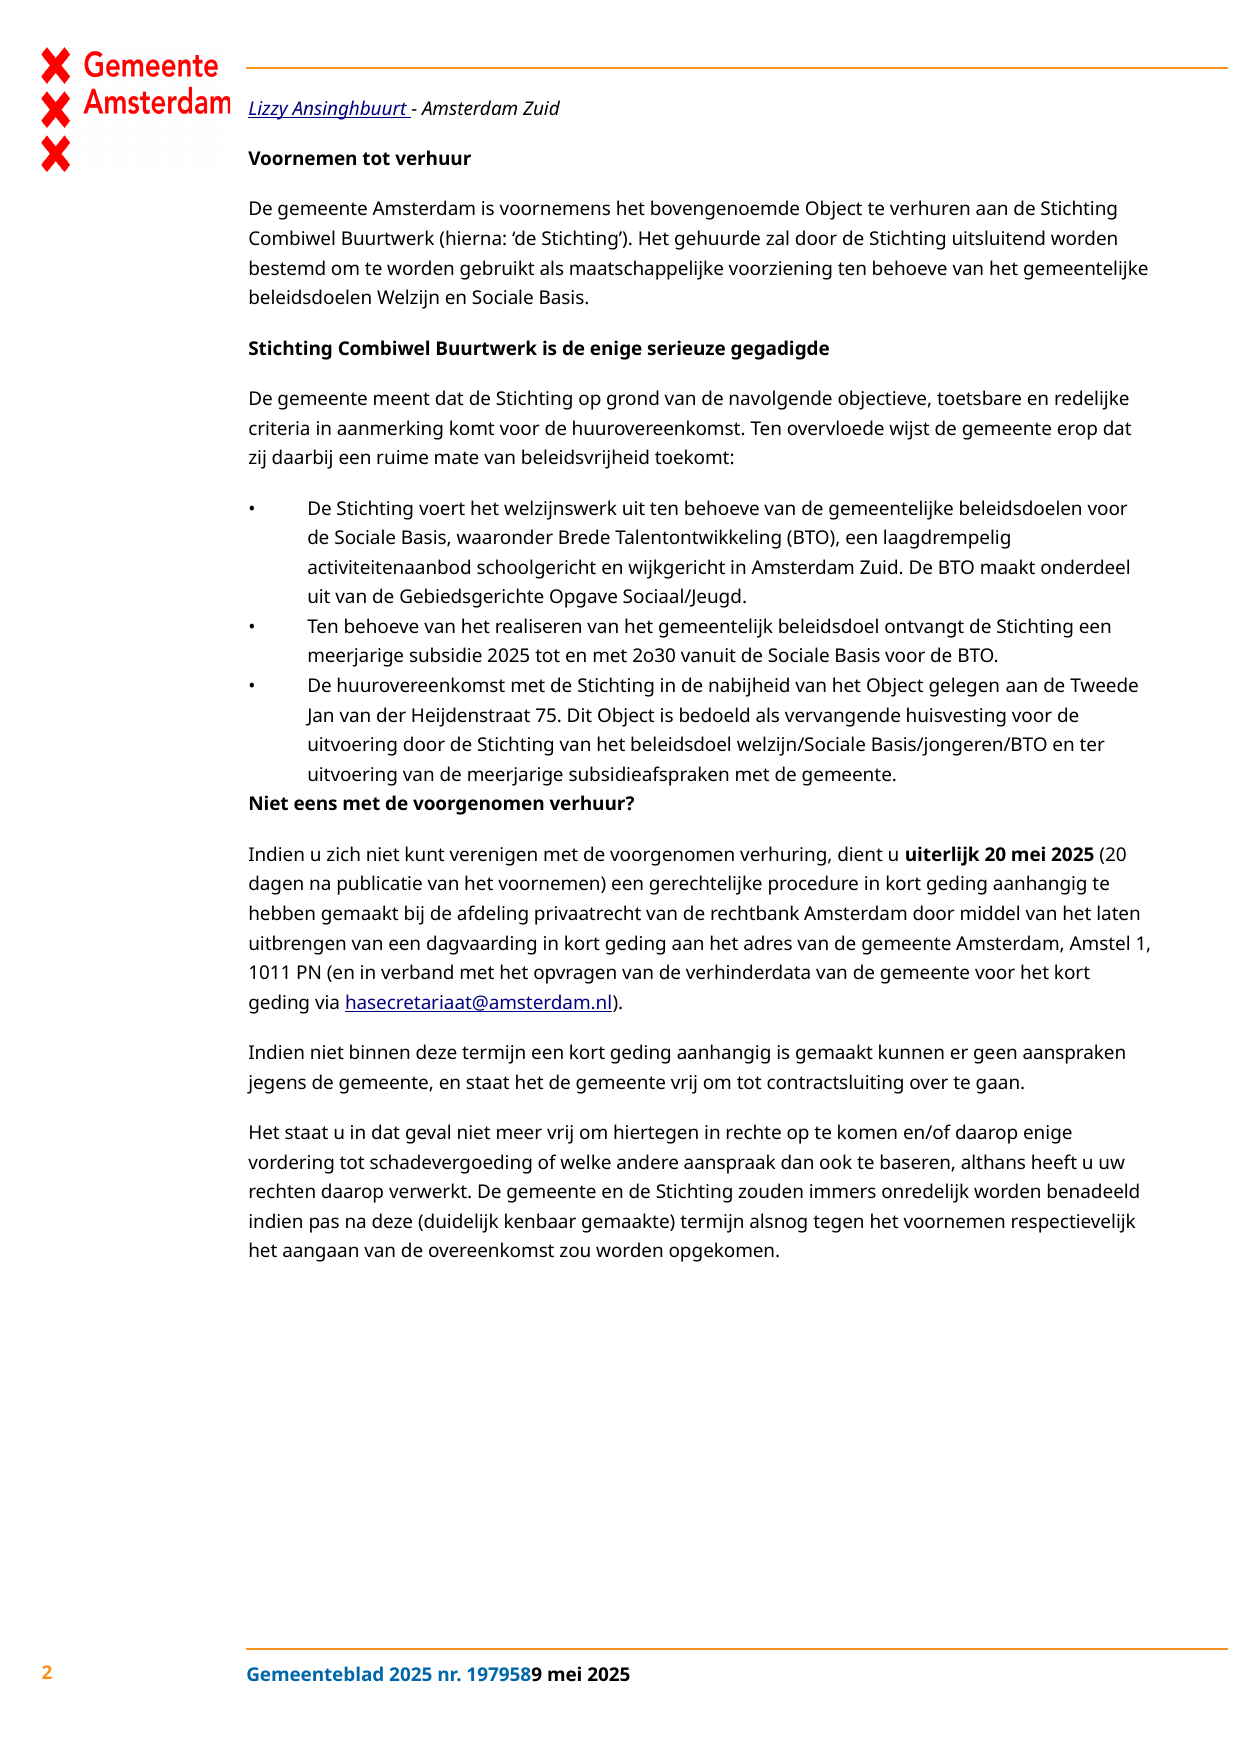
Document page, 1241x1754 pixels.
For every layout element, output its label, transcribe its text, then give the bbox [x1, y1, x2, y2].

text Indien niet binnen deze termijn een kort geding aanhangig is gemaakt kunnen er geen aanspraken jegens de gemeente, en staat het de gemeente vrij om tot contractsluiting over te gaan. [248, 1039, 1152, 1095]
text De gemeente Amsterdam is voornemens het bovengenoemde Object te verhuren aan de Stichting Combiwel Buurtwerk (hierna: ‘de Stichting’). Het gehuurde zal door de Stichting uitsluitend worden bestemd om te worden gebruikt als maatschappelijke voorziening ten behoeve van het gemeentelijke beleidsdoelen Welzijn en Sociale Basis. [248, 196, 1152, 310]
text Niet eens met de voorgenomen verhuur? [248, 791, 1152, 816]
list De huurovereenkomst met de Stichting in de nabijheid van het Object gelegen aan de Tweede Jan van der Heijdenstraat 75. Dit Object is bedoeld als vervangende huisvesting voor de uitvoering door de Stichting van het beleidsdoel welzijn/Sociale Basis/jongeren/BTO en ter uitvoering van de meerjarige subsidieafspraken met de gemeente. [248, 672, 1152, 787]
text Voornemen tot verhuur [248, 145, 1152, 171]
picture [41, 47, 231, 172]
text Lizzy Ansinghbuurt - Amsterdam Zuid [248, 95, 1152, 121]
text Indien u zich niet kunt verenigen met de voorgenomen verhuring, dient u uiterlijk 20 mei 2025 (20 dagen na publicatie van het voornemen) een gerechtelijke procedure in kort geding aanhangig te hebben gemaakt bij de afdeling privaatrecht van de rechtbank Amsterdam door middel van het laten uitbrengen van een dagvaarding in kort geding aan het adres van de gemeente Amsterdam, Amstel 1, 1011 PN (en in verband met het opvragen van de verhinderdata van de gemeente voor het kort geding via hasecretariaat@amsterdam.nl). [248, 841, 1152, 1015]
text Het staat u in dat geval niet meer vrij om hiertegen in rechte op te komen en/of daarop enige vordering tot schadevergoeding of welke andere aanspraak dan ook te baseren, althans heeft u uw rechten daarop verwerkt. De gemeente en de Stichting zouden immers onredelijk worden benadeeld indien pas na deze (duidelijk kenbaar gemaakte) termijn alsnog tegen het voornemen respectievelijk het aangaan van de overeenkomst zou worden opgekomen. [248, 1119, 1152, 1263]
text De gemeente meent dat de Stichting op grond van de navolgende objectieve, toetsbare en redelijke criteria in aanmerking komt voor de huurovereenkomst. Ten overvloede wijst de gemeente erop dat zij daarbij een ruime mate van beleidsvrijheid toekomt: [248, 385, 1152, 470]
list De Stichting voert het welzijnswerk uit ten behoeve van de gemeentelijke beleidsdoelen voor de Sociale Basis, waaronder Brede Talentontwikkeling (BTO), een laagdrempelig activiteitenaanbod schoolgericht en wijkgericht in Amsterdam Zuid. De BTO maakt onderdeel uit van de Gebiedsgerichte Opgave Sociaal/Jeugd. [248, 495, 1152, 609]
list Ten behoeve van het realiseren van het gemeentelijk beleidsdoel ontvangt de Stichting een meerjarige subsidie 2025 tot en met 2o30 vanuit de Sociale Basis voor de BTO. [248, 613, 1152, 668]
text Stichting Combiwel Buurtwerk is de enige serieuze gegadigde [248, 335, 1152, 361]
